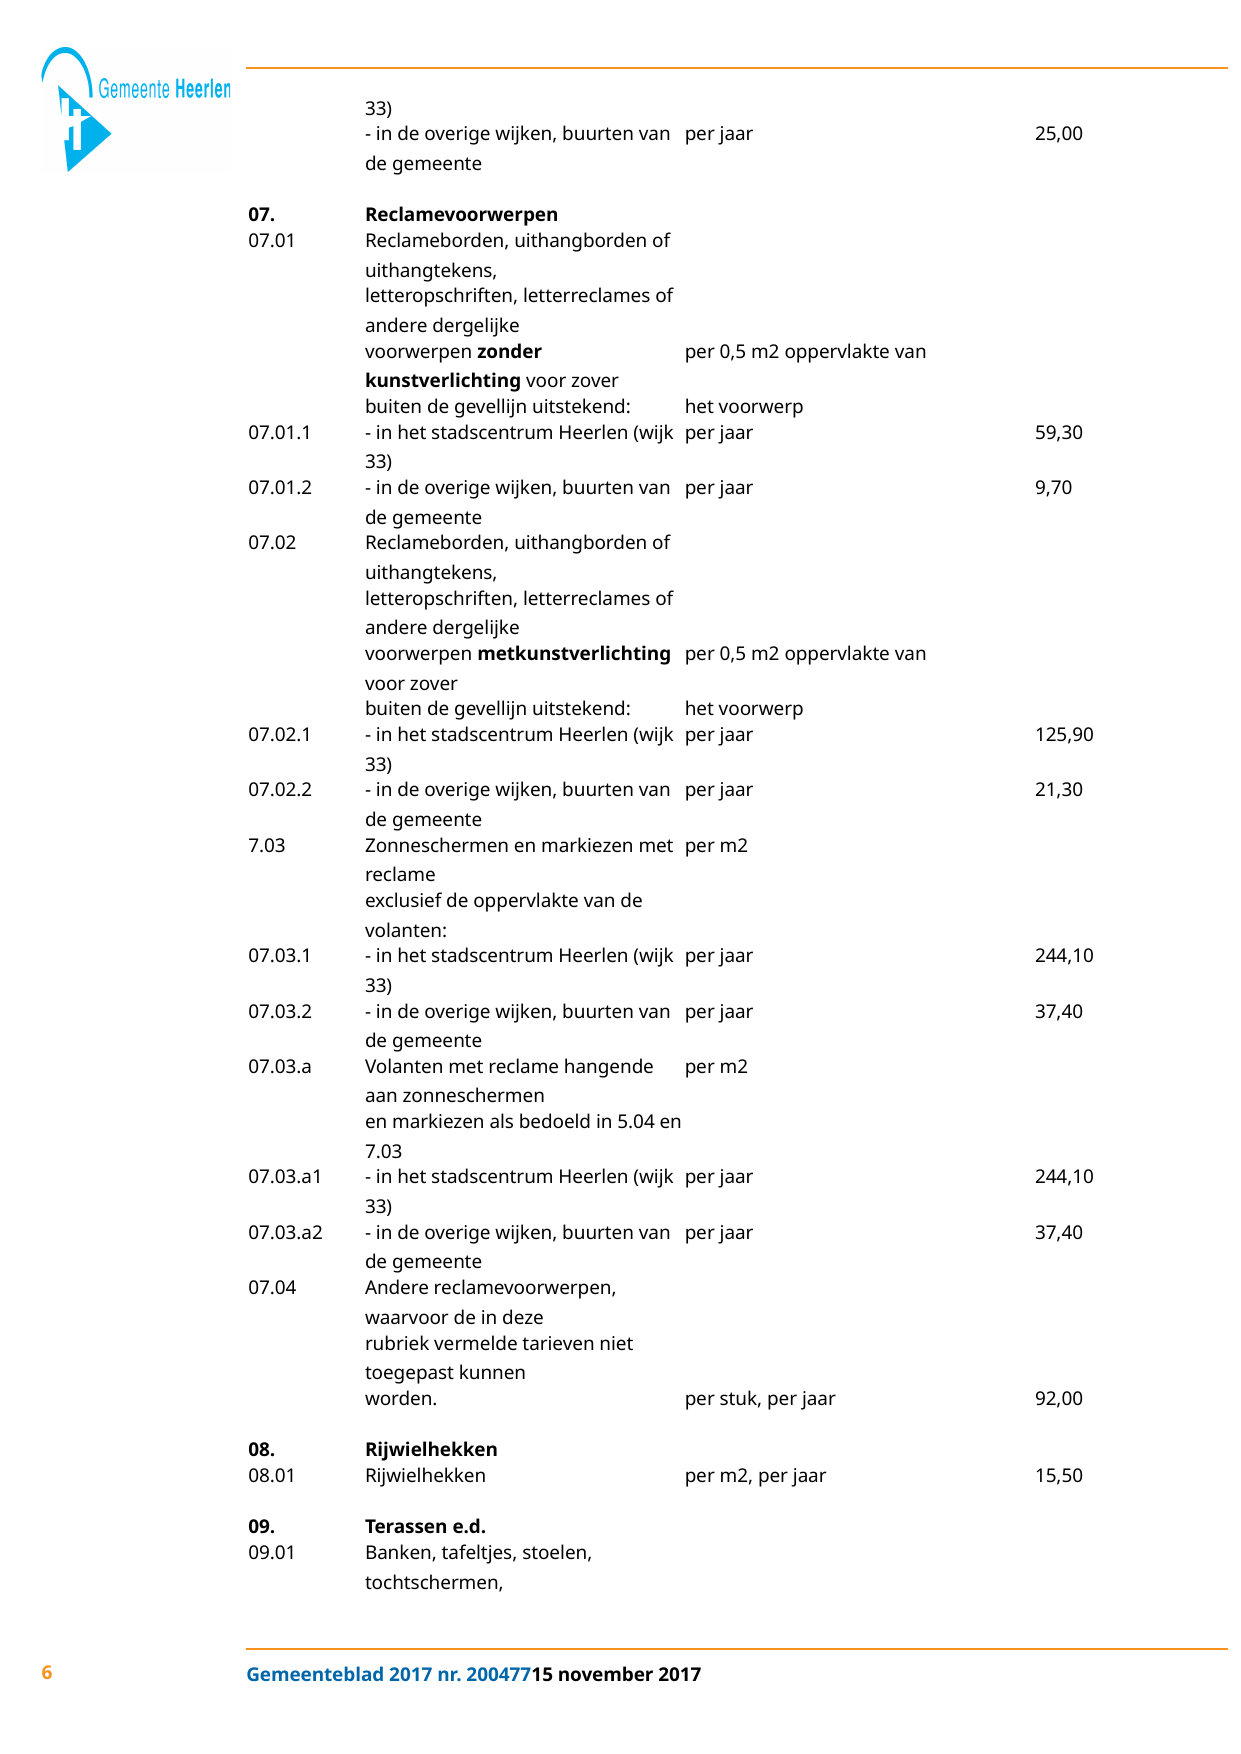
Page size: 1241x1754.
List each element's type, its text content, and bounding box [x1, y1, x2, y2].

table_cell Banken, tafeltjes, stoelen, tochtschermen, [365, 1539, 684, 1595]
table_cell [1035, 1514, 1152, 1539]
table_cell 244,10 [1035, 943, 1152, 998]
table_cell 07.01.2 [248, 474, 365, 529]
table_cell Reclameborden, uithangborden of uithangtekens, [365, 530, 684, 585]
table_cell - in de overige wijken, buurten van de gemeente [365, 474, 684, 529]
table_cell [365, 1488, 684, 1514]
table_cell 07.03.a [248, 1053, 365, 1108]
table_cell [248, 176, 365, 202]
table_cell - in het stadscentrum Heerlen (wijk 33) [365, 1164, 684, 1219]
table_cell Andere reclamevoorwerpen, waarvoor de in deze [365, 1274, 684, 1330]
table_cell [1035, 585, 1152, 640]
table_cell [248, 1330, 365, 1385]
table_cell [685, 1488, 1035, 1514]
table_cell [1035, 696, 1152, 721]
table_cell 125,90 [1035, 721, 1152, 777]
table_cell 15,50 [1035, 1462, 1152, 1488]
table_cell [248, 95, 365, 121]
table_cell 37,40 [1035, 998, 1152, 1053]
table_cell - in de overige wijken, buurten van de gemeente [365, 777, 684, 832]
table_cell Reclameborden, uithangborden of uithangtekens, [365, 227, 684, 283]
table_cell [248, 338, 365, 393]
table_cell rubriek vermelde tarieven niet toegepast kunnen [365, 1330, 684, 1385]
table_cell 07.04 [248, 1274, 365, 1330]
table_cell [1035, 1330, 1152, 1385]
table_cell per jaar [685, 777, 1035, 832]
table_cell 9,70 [1035, 474, 1152, 529]
table_cell - in het stadscentrum Heerlen (wijk 33) [365, 943, 684, 998]
table_cell [1035, 1436, 1152, 1462]
picture [41, 47, 231, 172]
table_cell 07.03.a2 [248, 1219, 365, 1274]
table_cell [248, 1488, 365, 1514]
table_cell [1035, 227, 1152, 283]
table_cell per jaar [685, 1219, 1035, 1274]
table_cell Terassen e.d. [365, 1514, 684, 1539]
table_cell [1035, 1274, 1152, 1330]
table_cell Zonneschermen en markiezen met reclame [365, 832, 684, 887]
table_cell [248, 1109, 365, 1164]
table_cell [1035, 832, 1152, 887]
table_cell Rijwielhekken [365, 1462, 684, 1488]
table_cell - in de overige wijken, buurten van de gemeente [365, 998, 684, 1053]
table_cell per jaar [685, 721, 1035, 777]
table_cell [1035, 1053, 1152, 1108]
table_cell 92,00 [1035, 1385, 1152, 1411]
table_cell [685, 887, 1035, 942]
table_cell [685, 1539, 1035, 1595]
table_cell letteropschriften, letterreclames of andere dergelijke [365, 283, 684, 338]
table_cell - in het stadscentrum Heerlen (wijk 33) [365, 419, 684, 474]
table_cell [1035, 283, 1152, 338]
table_cell [365, 1411, 684, 1436]
table_cell 07.03.1 [248, 943, 365, 998]
table_cell 07.02.2 [248, 777, 365, 832]
table_cell 33) [365, 95, 684, 121]
table_cell [248, 283, 365, 338]
table_cell [685, 1109, 1035, 1164]
table_cell per 0,5 m2 oppervlakte van [685, 640, 1035, 696]
table_cell 08.01 [248, 1462, 365, 1488]
table_cell per jaar [685, 943, 1035, 998]
table_cell [1035, 887, 1152, 942]
table_cell Volanten met reclame hangende aan zonneschermen [365, 1053, 684, 1108]
table_cell 07.01.1 [248, 419, 365, 474]
table_cell 7.03 [248, 832, 365, 887]
table_cell [248, 640, 365, 696]
table_cell per jaar [685, 1164, 1035, 1219]
table_cell [1035, 95, 1152, 121]
table_cell [685, 530, 1035, 585]
table_cell [685, 202, 1035, 227]
table_cell [685, 95, 1035, 121]
table_cell 07.02 [248, 530, 365, 585]
table_cell het voorwerp [685, 393, 1035, 419]
table_cell 08. [248, 1436, 365, 1462]
table_cell [248, 696, 365, 721]
table_cell [1035, 1488, 1152, 1514]
table_cell [248, 393, 365, 419]
table_cell [685, 1436, 1035, 1462]
table_cell voorwerpen metkunstverlichting voor zover [365, 640, 684, 696]
table_cell 37,40 [1035, 1219, 1152, 1274]
table_cell 09.01 [248, 1539, 365, 1595]
table_cell voorwerpen zonder kunstverlichting voor zover [365, 338, 684, 393]
table_cell [248, 585, 365, 640]
table_cell 07.02.1 [248, 721, 365, 777]
table_cell per m2 [685, 1053, 1035, 1108]
table_cell per m2 [685, 832, 1035, 887]
table_cell per jaar [685, 998, 1035, 1053]
table_cell buiten de gevellijn uitstekend: [365, 393, 684, 419]
table_cell - in het stadscentrum Heerlen (wijk 33) [365, 721, 684, 777]
table_cell [1035, 1109, 1152, 1164]
table_cell per 0,5 m2 oppervlakte van [685, 338, 1035, 393]
table_cell per jaar [685, 121, 1035, 176]
table_cell [685, 227, 1035, 283]
table_cell [685, 1411, 1035, 1436]
table_cell Rijwielhekken [365, 1436, 684, 1462]
table_cell [248, 887, 365, 942]
table_cell en markiezen als bedoeld in 5.04 en 7.03 [365, 1109, 684, 1164]
table_cell 09. [248, 1514, 365, 1539]
table_cell [248, 1385, 365, 1411]
table_cell buiten de gevellijn uitstekend: [365, 696, 684, 721]
table_cell [685, 1274, 1035, 1330]
table_cell worden. [365, 1385, 684, 1411]
table_cell [1035, 1411, 1152, 1436]
table_cell [365, 176, 684, 202]
table_cell [1035, 1539, 1152, 1595]
table_cell [1035, 338, 1152, 393]
table_cell [1035, 640, 1152, 696]
table_cell 07. [248, 202, 365, 227]
table_cell [685, 585, 1035, 640]
table_cell - in de overige wijken, buurten van de gemeente [365, 1219, 684, 1274]
table_cell Reclamevoorwerpen [365, 202, 684, 227]
table_cell 244,10 [1035, 1164, 1152, 1219]
picture [41, 47, 58, 70]
table_cell per jaar [685, 419, 1035, 474]
table_cell [685, 1330, 1035, 1385]
table_cell 59,30 [1035, 419, 1152, 474]
table_cell [248, 1411, 365, 1436]
table_cell per m2, per jaar [685, 1462, 1035, 1488]
table_cell [685, 176, 1035, 202]
table_cell [1035, 530, 1152, 585]
table_cell [248, 121, 365, 176]
table_cell 21,30 [1035, 777, 1152, 832]
table_cell 07.03.2 [248, 998, 365, 1053]
table_cell letteropschriften, letterreclames of andere dergelijke [365, 585, 684, 640]
table_cell [1035, 202, 1152, 227]
table_cell [1035, 176, 1152, 202]
table_cell 07.03.a1 [248, 1164, 365, 1219]
table_cell [685, 1514, 1035, 1539]
table_cell 25,00 [1035, 121, 1152, 176]
table_cell [1035, 393, 1152, 419]
table_cell exclusief de oppervlakte van de volanten: [365, 887, 684, 942]
table_cell - in de overige wijken, buurten van de gemeente [365, 121, 684, 176]
table_cell 07.01 [248, 227, 365, 283]
table_cell [685, 283, 1035, 338]
table_cell per stuk, per jaar [685, 1385, 1035, 1411]
table_cell het voorwerp [685, 696, 1035, 721]
table_cell per jaar [685, 474, 1035, 529]
